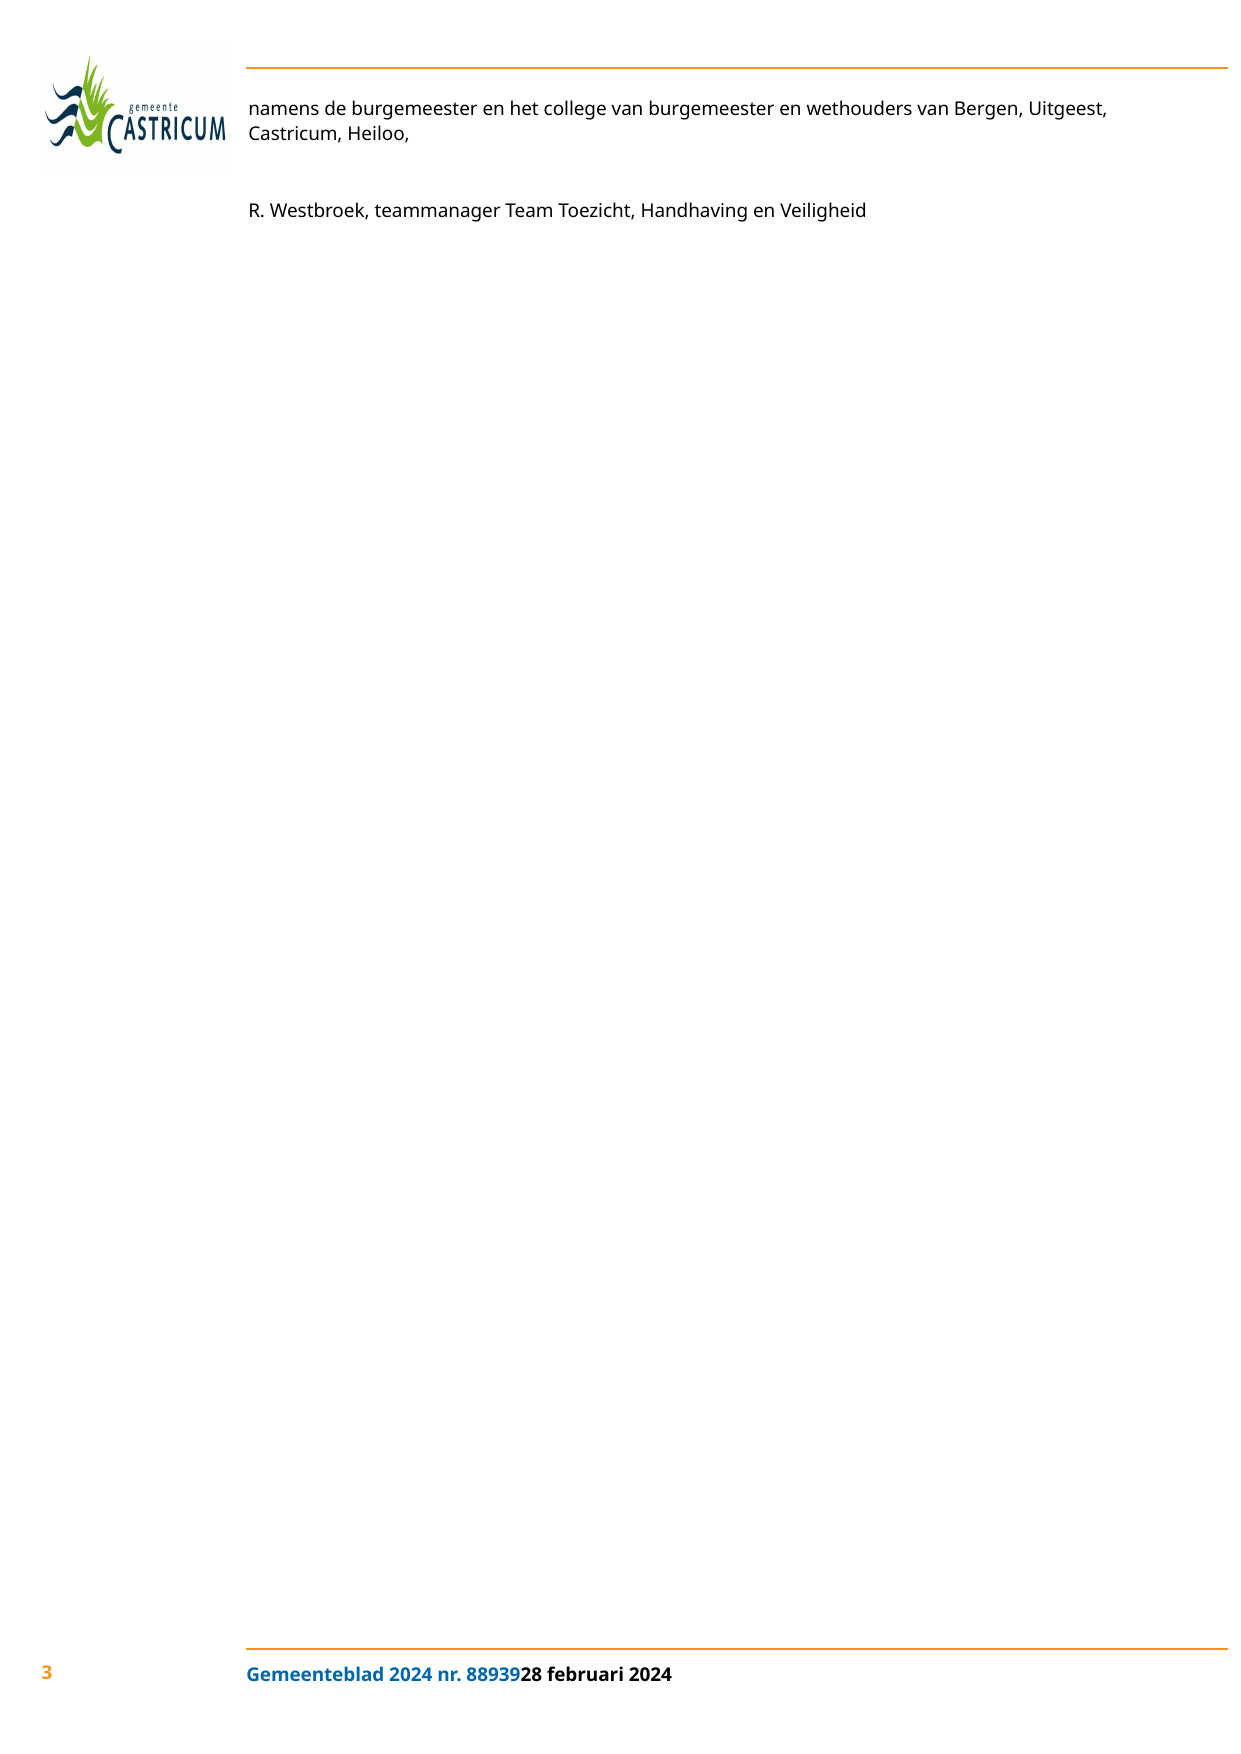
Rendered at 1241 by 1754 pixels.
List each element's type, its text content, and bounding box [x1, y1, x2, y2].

text R. Westbroek, teammanager Team Toezicht, Handhaving en Veiligheid [248, 198, 1152, 223]
text namens de burgemeester en het college van burgemeester en wethouders van Bergen, Uitgeest, Castricum, Heiloo, [248, 95, 1152, 146]
picture [41, 47, 231, 172]
